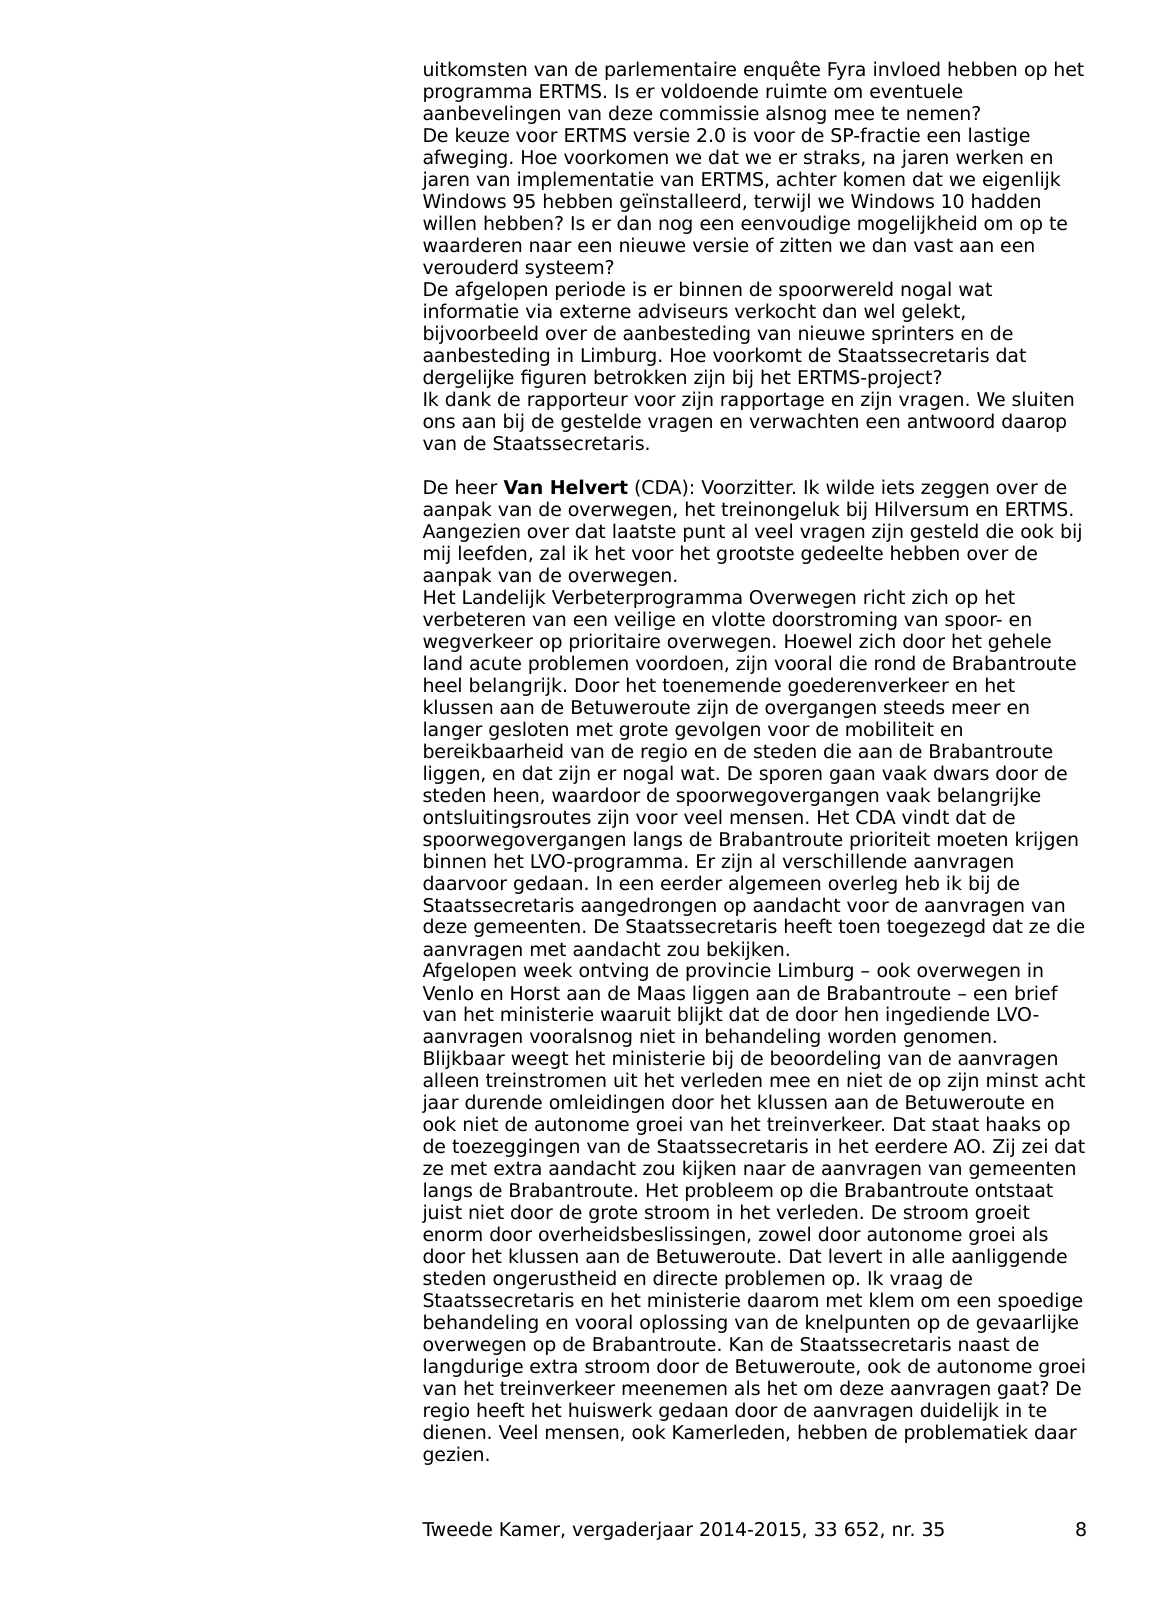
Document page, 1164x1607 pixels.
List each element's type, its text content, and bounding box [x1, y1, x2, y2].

text Het Landelijk Verbeterprogramma Overwegen richt zich op het verbeteren van een veilige en vlotte doorstroming van spoor- en wegverkeer op prioritaire overwegen. Hoewel zich door het gehele land acute problemen voordoen, zijn vooral die rond de Brabantroute heel belangrijk. Door het toenemende goederenverkeer en het klussen aan de Betuweroute zijn de overgangen steeds meer en langer gesloten met grote gevolgen voor de mobiliteit en bereikbaarheid van de regio en de steden die aan de Brabantroute liggen, en dat zijn er nogal wat. De sporen gaan vaak dwars door de steden heen, waardoor de spoorwegovergangen vaak belangrijke ontsluitingsroutes zijn voor veel mensen. Het CDA vindt dat de spoorwegovergangen langs de Brabantroute prioriteit moeten krijgen binnen het LVO-programma. Er zijn al verschillende aanvragen daarvoor gedaan. In een eerder algemeen overleg heb ik bij de Staatssecretaris aangedrongen op aandacht voor de aanvragen van deze gemeenten. De Staatssecretaris heeft toen toegezegd dat ze die aanvragen met aandacht zou bekijken. [422, 587, 1087, 960]
text uitkomsten van de parlementaire enquête Fyra invloed hebben op het programma ERTMS. Is er voldoende ruimte om eventuele aanbevelingen van deze commissie alsnog mee te nemen? [422, 59, 1087, 125]
text De keuze voor ERTMS versie 2.0 is voor de SP-fractie een lastige afweging. Hoe voorkomen we dat we er straks, na jaren werken en jaren van implementatie van ERTMS, achter komen dat we eigenlijk Windows 95 hebben geïnstalleerd, terwijl we Windows 10 hadden willen hebben? Is er dan nog een eenvoudige mogelijkheid om op te waarderen naar een nieuwe versie of zitten we dan vast aan een verouderd systeem? [422, 125, 1087, 279]
text De heer Van Helvert (CDA): Voorzitter. Ik wilde iets zeggen over de aanpak van de overwegen, het treinongeluk bij Hilversum en ERTMS. Aangezien over dat laatste punt al veel vragen zijn gesteld die ook bij mij leefden, zal ik het voor het grootste gedeelte hebben over de aanpak van de overwegen. [422, 477, 1087, 587]
text Ik dank de rapporteur voor zijn rapportage en zijn vragen. We sluiten ons aan bij de gestelde vragen en verwachten een antwoord daarop van de Staatssecretaris. [422, 389, 1087, 455]
text De afgelopen periode is er binnen de spoorwereld nogal wat informatie via externe adviseurs verkocht dan wel gelekt, bijvoorbeeld over de aanbesteding van nieuwe sprinters en de aanbesteding in Limburg. Hoe voorkomt de Staatssecretaris dat dergelijke figuren betrokken zijn bij het ERTMS-project? [422, 279, 1087, 389]
text Afgelopen week ontving de provincie Limburg – ook overwegen in Venlo en Horst aan de Maas liggen aan de Brabantroute – een brief van het ministerie waaruit blijkt dat de door hen ingediende LVO-aanvragen vooralsnog niet in behandeling worden genomen. Blijkbaar weegt het ministerie bij de beoordeling van de aanvragen alleen treinstromen uit het verleden mee en niet de op zijn minst acht jaar durende omleidingen door het klussen aan de Betuweroute en ook niet de autonome groei van het treinverkeer. Dat staat haaks op de toezeggingen van de Staatssecretaris in het eerdere AO. Zij zei dat ze met extra aandacht zou kijken naar de aanvragen van gemeenten langs de Brabantroute. Het probleem op die Brabantroute ontstaat juist niet door de grote stroom in het verleden. De stroom groeit enorm door overheidsbeslissingen, zowel door autonome groei als door het klussen aan de Betuweroute. Dat levert in alle aanliggende steden ongerustheid en directe problemen op. Ik vraag de Staatssecretaris en het ministerie daarom met klem om een spoedige behandeling en vooral oplossing van de knelpunten op de gevaarlijke overwegen op de Brabantroute. Kan de Staatssecretaris naast de langdurige extra stroom door de Betuweroute, ook de autonome groei van het treinverkeer meenemen als het om deze aanvragen gaat? De regio heeft het huiswerk gedaan door de aanvragen duidelijk in te dienen. Veel mensen, ook Kamerleden, hebben de problematiek daar gezien. [422, 960, 1087, 1466]
